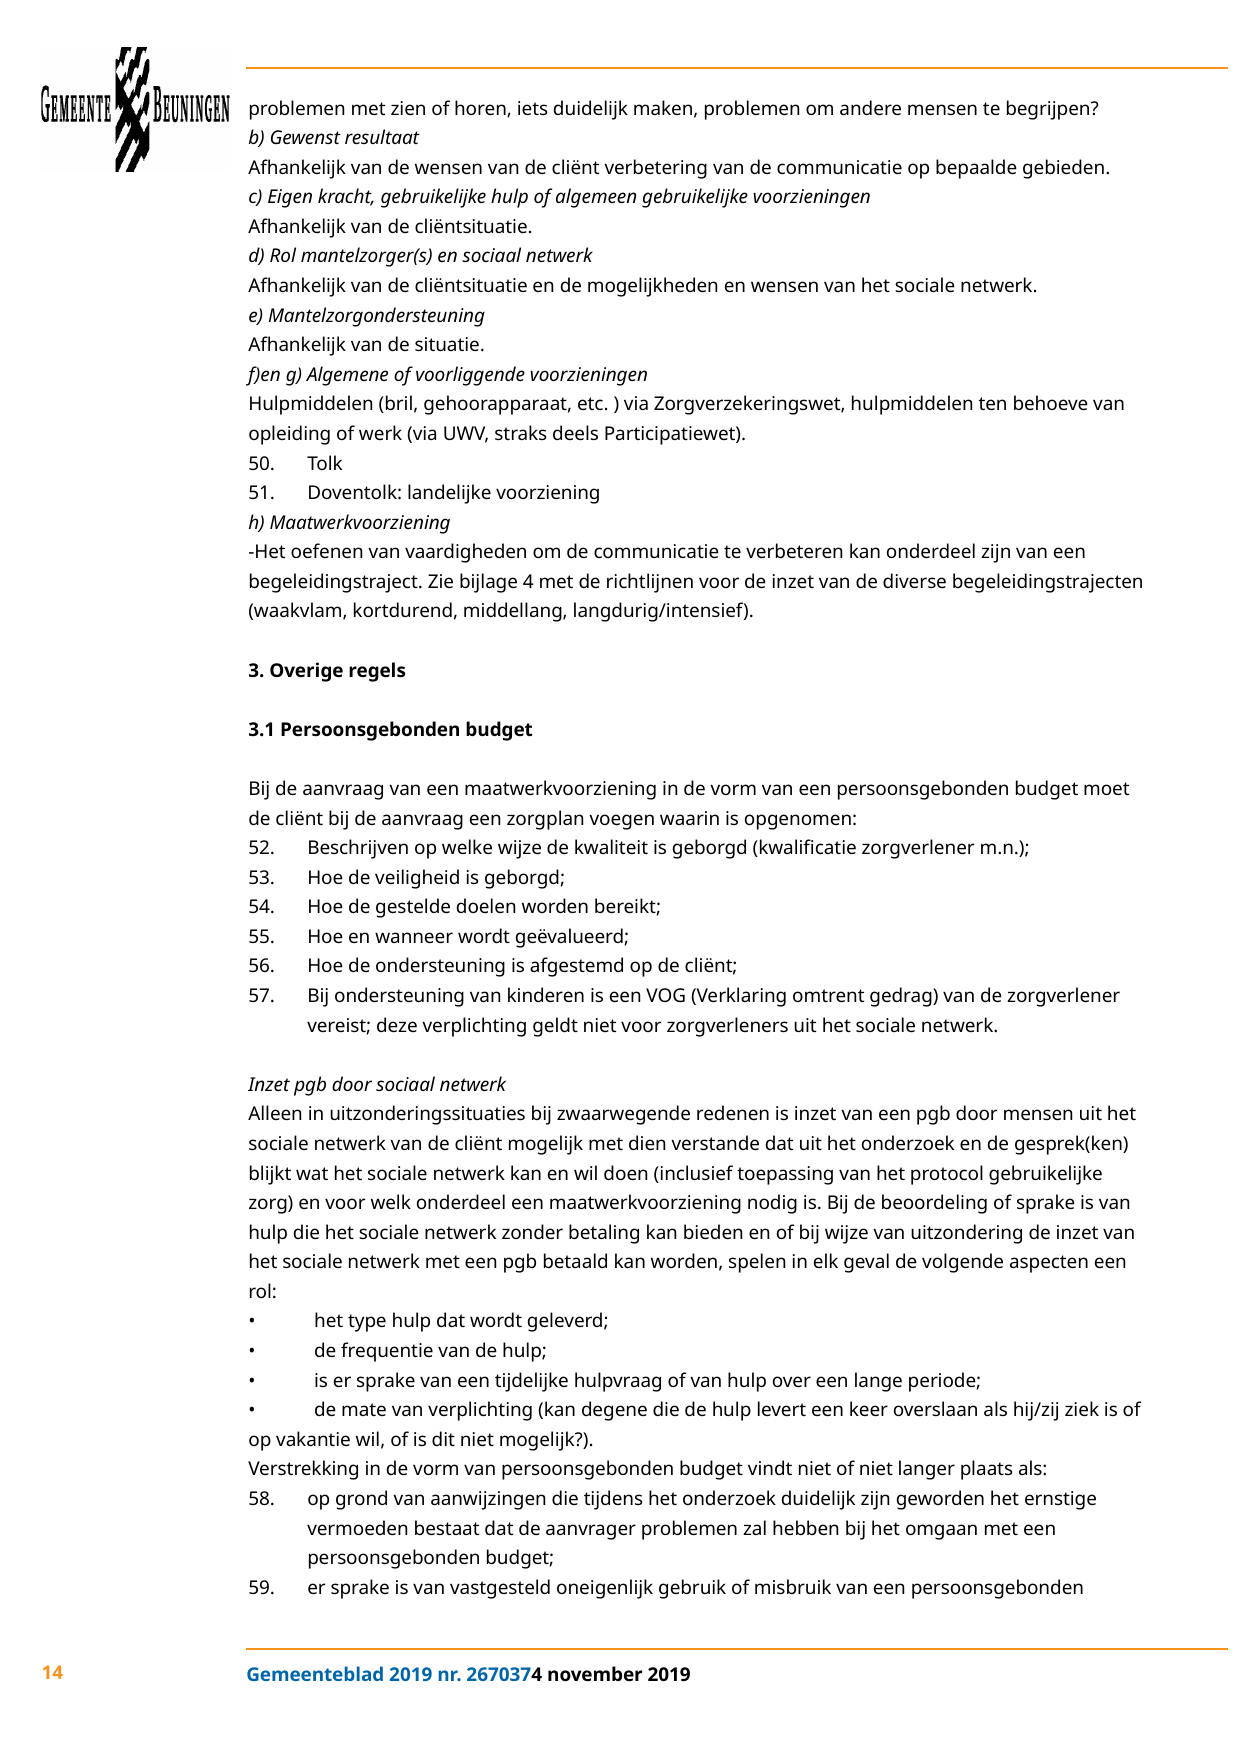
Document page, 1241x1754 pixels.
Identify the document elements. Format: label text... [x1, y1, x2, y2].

text Afhankelijk van de cliëntsituatie en de mogelijkheden en wensen van het sociale netwerk. [248, 272, 1152, 298]
text b) Gewenst resultaat [248, 124, 1152, 150]
text Afhankelijk van de cliëntsituatie. [248, 213, 1152, 239]
list Beschrijven op welke wijze de kwaliteit is geborgd (kwalificatie zorgverlener m.n.); [248, 834, 1152, 860]
text Verstrekking in de vorm van persoonsgebonden budget vindt niet of niet langer plaats als: [248, 1456, 1152, 1481]
text Afhankelijk van de situatie. [248, 331, 1152, 357]
text c) Eigen kracht, gebruikelijke hulp of algemeen gebruikelijke voorzieningen [248, 183, 1152, 209]
list Tolk [248, 450, 1152, 476]
list Hoe de veiligheid is geborgd; [248, 864, 1152, 890]
list Doventolk: landelijke voorziening [248, 479, 1152, 505]
text problemen met zien of horen, iets duidelijk maken, problemen om andere mensen te begrijpen? [248, 95, 1152, 121]
text d) Rol mantelzorger(s) en sociaal netwerk [248, 243, 1152, 268]
text • de frequentie van de hulp; [248, 1337, 1152, 1363]
list op grond van aanwijzingen die tijdens het onderzoek duidelijk zijn geworden het ernstige vermoeden bestaat dat de aanvrager problemen zal hebben bij het omgaan met een persoonsgebonden budget; [248, 1485, 1152, 1570]
text Alleen in uitzonderingssituaties bij zwaarwegende redenen is inzet van een pgb door mensen uit het sociale netwerk van de cliënt mogelijk met dien verstande dat uit het onderzoek en de gesprek(ken) blijkt wat het sociale netwerk kan en wil doen (inclusief toepassing van het protocol gebruikelijke zorg) en voor welk onderdeel een maatwerkvoorziening nodig is. Bij de beoordeling of sprake is van hulp die het sociale netwerk zonder betaling kan bieden en of bij wijze van uitzondering de inzet van het sociale netwerk met een pgb betaald kan worden, spelen in elk geval de volgende aspecten een rol: [248, 1101, 1152, 1304]
list Hoe de ondersteuning is afgestemd op de cliënt; [248, 953, 1152, 978]
list Hoe de gestelde doelen worden bereikt; [248, 893, 1152, 919]
text Inzet pgb door sociaal netwerk [248, 1071, 1152, 1097]
picture [41, 47, 231, 172]
text Hulpmiddelen (bril, gehoorapparaat, etc. ) via Zorgverzekeringswet, hulpmiddelen ten behoeve van opleiding of werk (via UWV, straks deels Participatiewet). [248, 391, 1152, 446]
text Afhankelijk van de wensen van de cliënt verbetering van de communicatie op bepaalde gebieden. [248, 154, 1152, 180]
text • de mate van verplichting (kan degene die de hulp levert een keer overslaan als hij/zij ziek is of op vakantie wil, of is dit niet mogelijk?). [248, 1396, 1152, 1452]
list er sprake is van vastgesteld oneigenlijk gebruik of misbruik van een persoonsgebonden [248, 1574, 1152, 1600]
text h) Maatwerkvoorziening [248, 509, 1152, 535]
list Bij ondersteuning van kinderen is een VOG (Verklaring omtrent gedrag) van de zorgverlener vereist; deze verplichting geldt niet voor zorgverleners uit het sociale netwerk. [248, 982, 1152, 1038]
list Hoe en wanneer wordt geëvalueerd; [248, 923, 1152, 949]
text e) Mantelzorgondersteuning [248, 302, 1152, 328]
text Bij de aanvraag van een maatwerkvoorziening in de vorm van een persoonsgebonden budget moet de cliënt bij de aanvraag een zorgplan voegen waarin is opgenomen: [248, 775, 1152, 831]
text 3. Overige regels [248, 657, 1152, 683]
text 3.1 Persoonsgebonden budget [248, 716, 1152, 742]
text -Het oefenen van vaardigheden om de communicatie te verbeteren kan onderdeel zijn van een begeleidingstraject. Zie bijlage 4 met de richtlijnen voor de inzet van de diverse begeleidingstrajecten (waakvlam, kortdurend, middellang, langdurig/intensief). [248, 538, 1152, 623]
text f)en g) Algemene of voorliggende voorzieningen [248, 361, 1152, 387]
text • het type hulp dat wordt geleverd; [248, 1308, 1152, 1333]
text • is er sprake van een tijdelijke hulpvraag of van hulp over een lange periode; [248, 1367, 1152, 1393]
